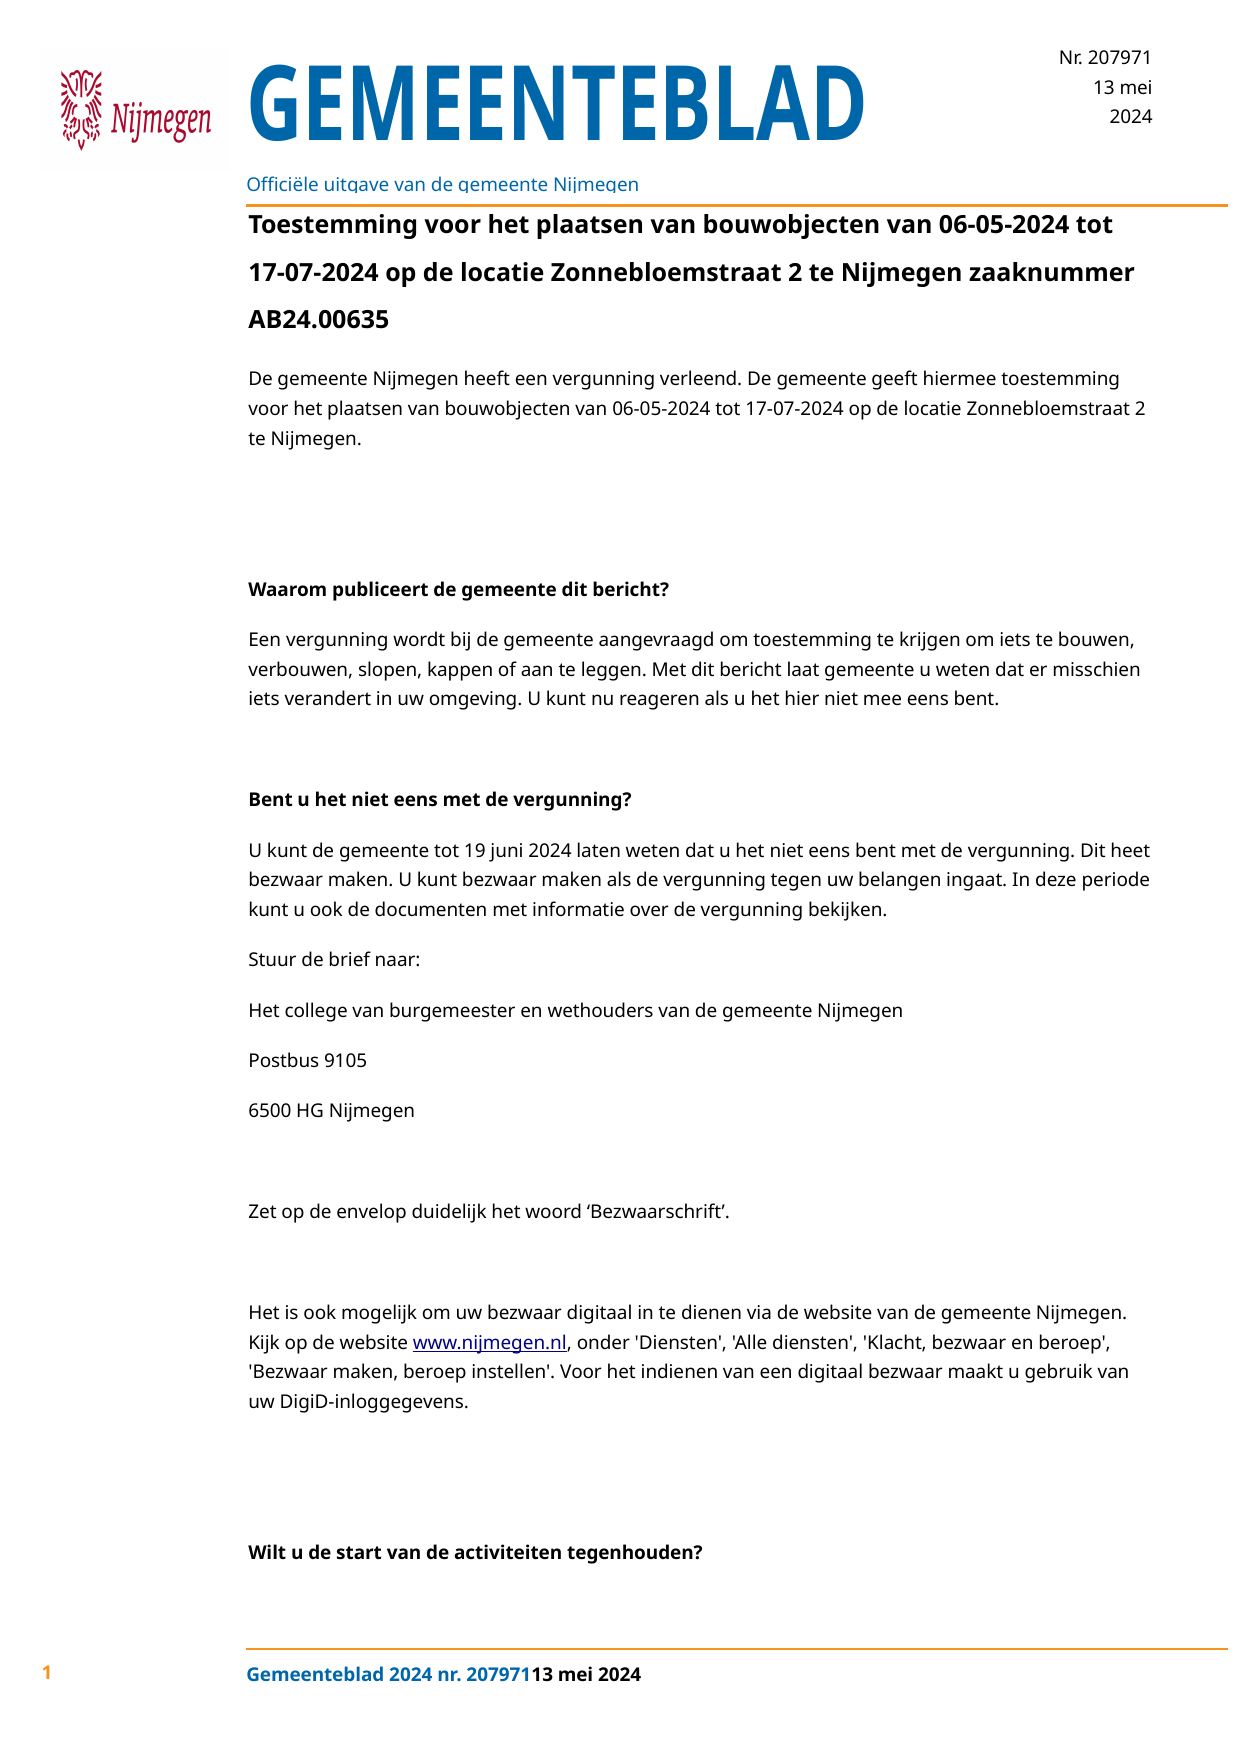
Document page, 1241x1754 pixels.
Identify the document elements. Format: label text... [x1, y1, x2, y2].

text Het is ook mogelijk om uw bezwaar digitaal in te dienen via de website van de gemeente Nijmegen. Kijk op de website www.nijmegen.nl, onder 'Diensten', 'Alle diensten', 'Klacht, bezwaar en beroep', 'Bezwaar maken, beroep instellen'. Voor het indienen van een digitaal bezwaar maakt u gebruik van uw DigiD-inloggegevens. [248, 1299, 1152, 1414]
text Zet op de envelop duidelijk het woord ‘Bezwaarschrift’. [248, 1198, 1152, 1224]
text Een vergunning wordt bij de gemeente aangevraagd om toestemming te krijgen om iets te bouwen, verbouwen, slopen, kappen of aan te leggen. Met dit bericht laat gemeente u weten dat er misschien iets verandert in uw omgeving. U kunt nu reageren als u het hier niet mee eens bent. [248, 626, 1152, 711]
text Postbus 9105 [248, 1047, 1152, 1073]
picture [41, 47, 231, 172]
text Wilt u de start van de activiteiten tegenhouden? [248, 1539, 1152, 1565]
text Bent u het niet eens met de vergunning? [248, 786, 1152, 812]
text Het college van burgemeester en wethouders van de gemeente Nijmegen [248, 997, 1152, 1022]
text Waarom publiceert de gemeente dit bericht? [248, 576, 1152, 602]
text 6500 HG Nijmegen [248, 1098, 1152, 1123]
text U kunt de gemeente tot 19 juni 2024 laten weten dat u het niet eens bent met de vergunning. Dit heet bezwaar maken. U kunt bezwaar maken als de vergunning tegen uw belangen ingaat. In deze periode kunt u ook de documenten met informatie over de vergunning bekijken. [248, 837, 1152, 922]
text De gemeente Nijmegen heeft een vergunning verleend. De gemeente geeft hiermee toestemming voor het plaatsen van bouwobjecten van 06-05-2024 tot 17-07-2024 op de locatie Zonnebloemstraat 2 te Nijmegen. [248, 366, 1152, 450]
text Toestemming voor het plaatsen van bouwobjecten van 06-05-2024 tot 17-07-2024 op de locatie Zonnebloemstraat 2 te Nijmegen zaaknummer AB24.00635 [248, 207, 1152, 336]
text Stuur de brief naar: [248, 946, 1152, 972]
